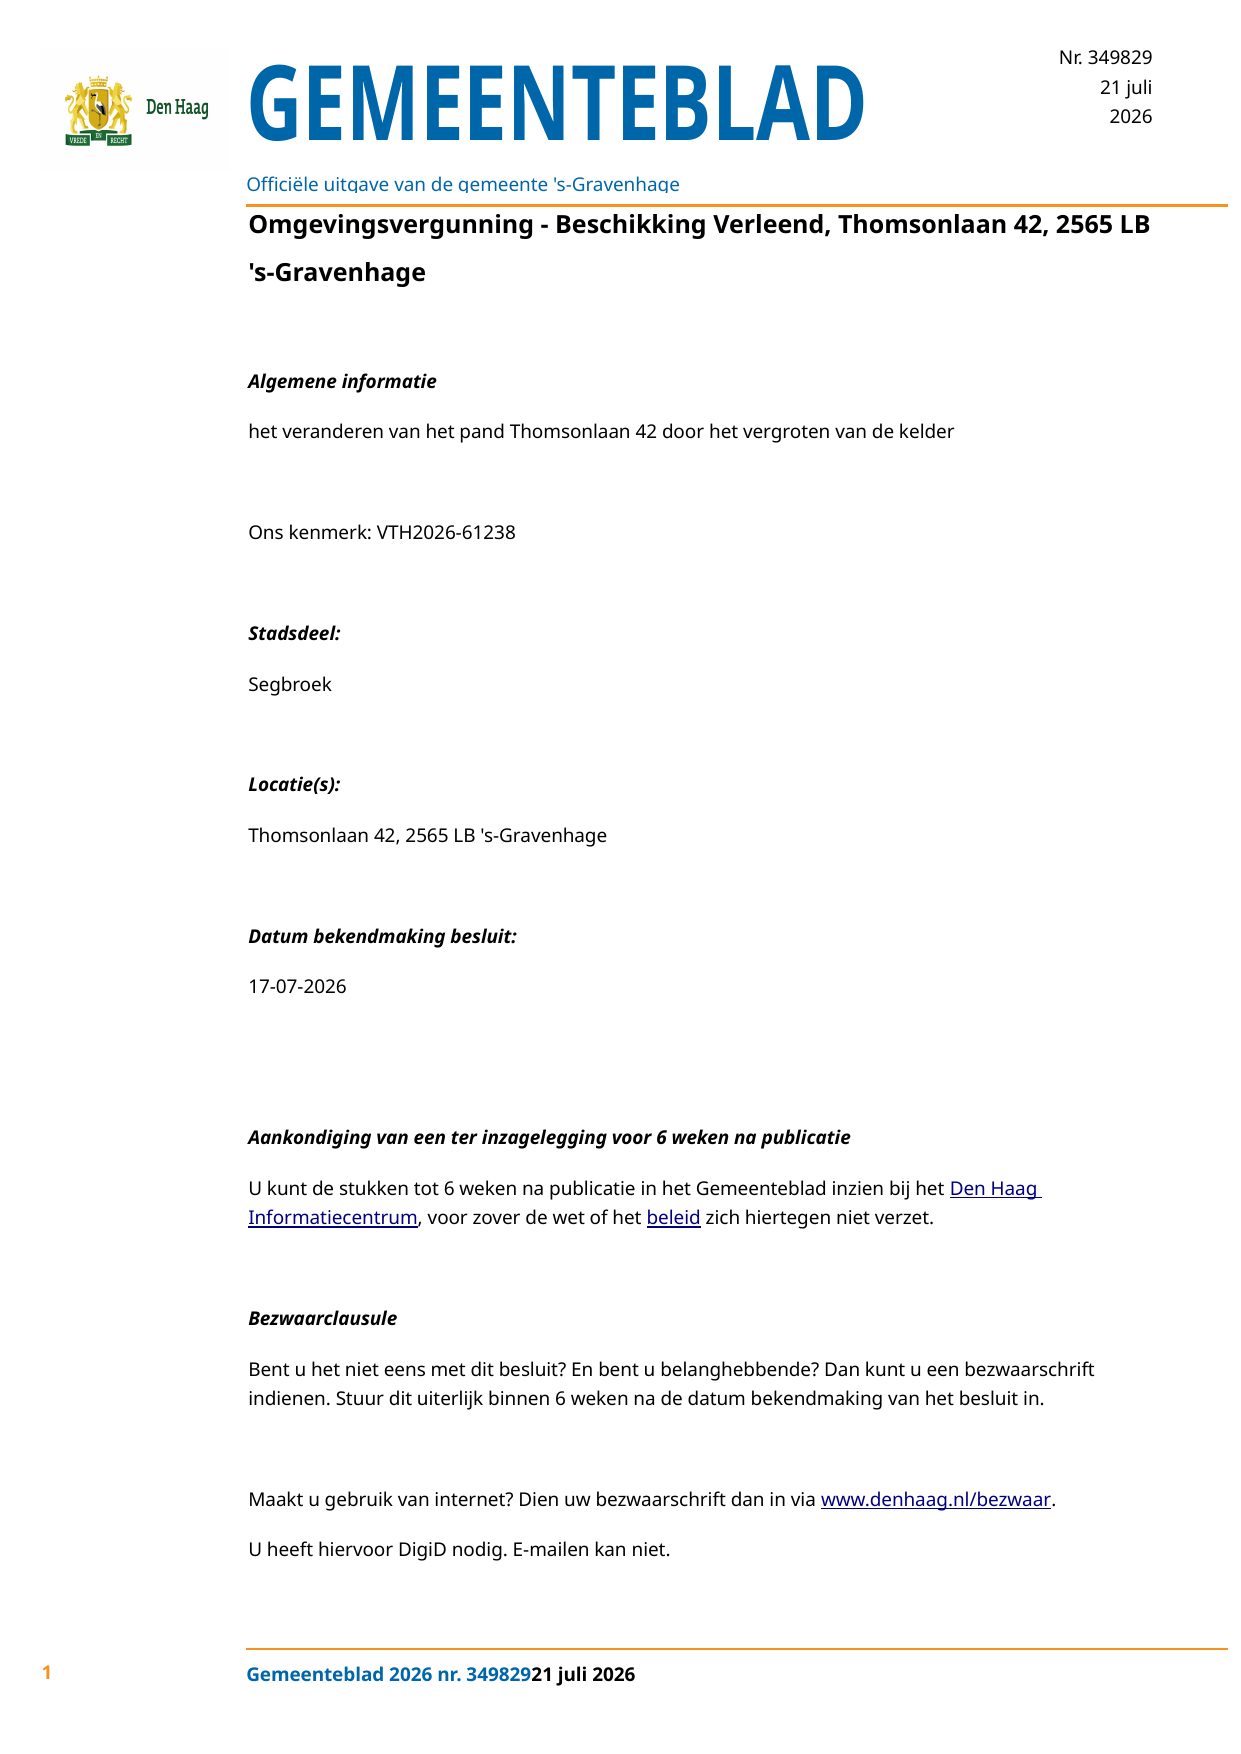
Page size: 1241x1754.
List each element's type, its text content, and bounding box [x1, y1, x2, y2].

text Bent u het niet eens met dit besluit? En bent u belanghebbende? Dan kunt u een bezwaarschrift indienen. Stuur dit uiterlijk binnen 6 weken na de datum bekendmaking van het besluit in. [248, 1356, 1152, 1411]
text U heeft hiervoor DigiD nodig. E-mailen kan niet. [248, 1537, 1152, 1562]
text Ons kenmerk: VTH2026-61238 [248, 519, 1152, 545]
text Maakt u gebruik van internet? Dien uw bezwaarschrift dan in via www.denhaag.nl/bezwaar. [248, 1486, 1152, 1512]
text Omgevingsvergunning - Beschikking Verleend, Thomsonlaan 42, 2565 LB 's-Gravenhage [248, 207, 1152, 288]
text Algemene informatie [248, 368, 1152, 394]
text U kunt de stukken tot 6 weken na publicatie in het Gemeenteblad inzien bij het Den Haag Informatiecentrum, voor zover de wet of het beleid zich hiertegen niet verzet. [248, 1175, 1152, 1230]
text 17-07-2026 [248, 973, 1152, 999]
text Locatie(s): [248, 772, 1152, 797]
text Thomsonlaan 42, 2565 LB 's-Gravenhage [248, 822, 1152, 848]
text Stadsdeel: [248, 620, 1152, 646]
text Aankondiging van een ter inzagelegging voor 6 weken na publicatie [248, 1124, 1152, 1150]
text Bezwaarclausule [248, 1305, 1152, 1331]
text Segbroek [248, 671, 1152, 697]
picture [41, 47, 231, 172]
text het veranderen van het pand Thomsonlaan 42 door het vergroten van de kelder [248, 419, 1152, 444]
text Datum bekendmaking besluit: [248, 923, 1152, 949]
